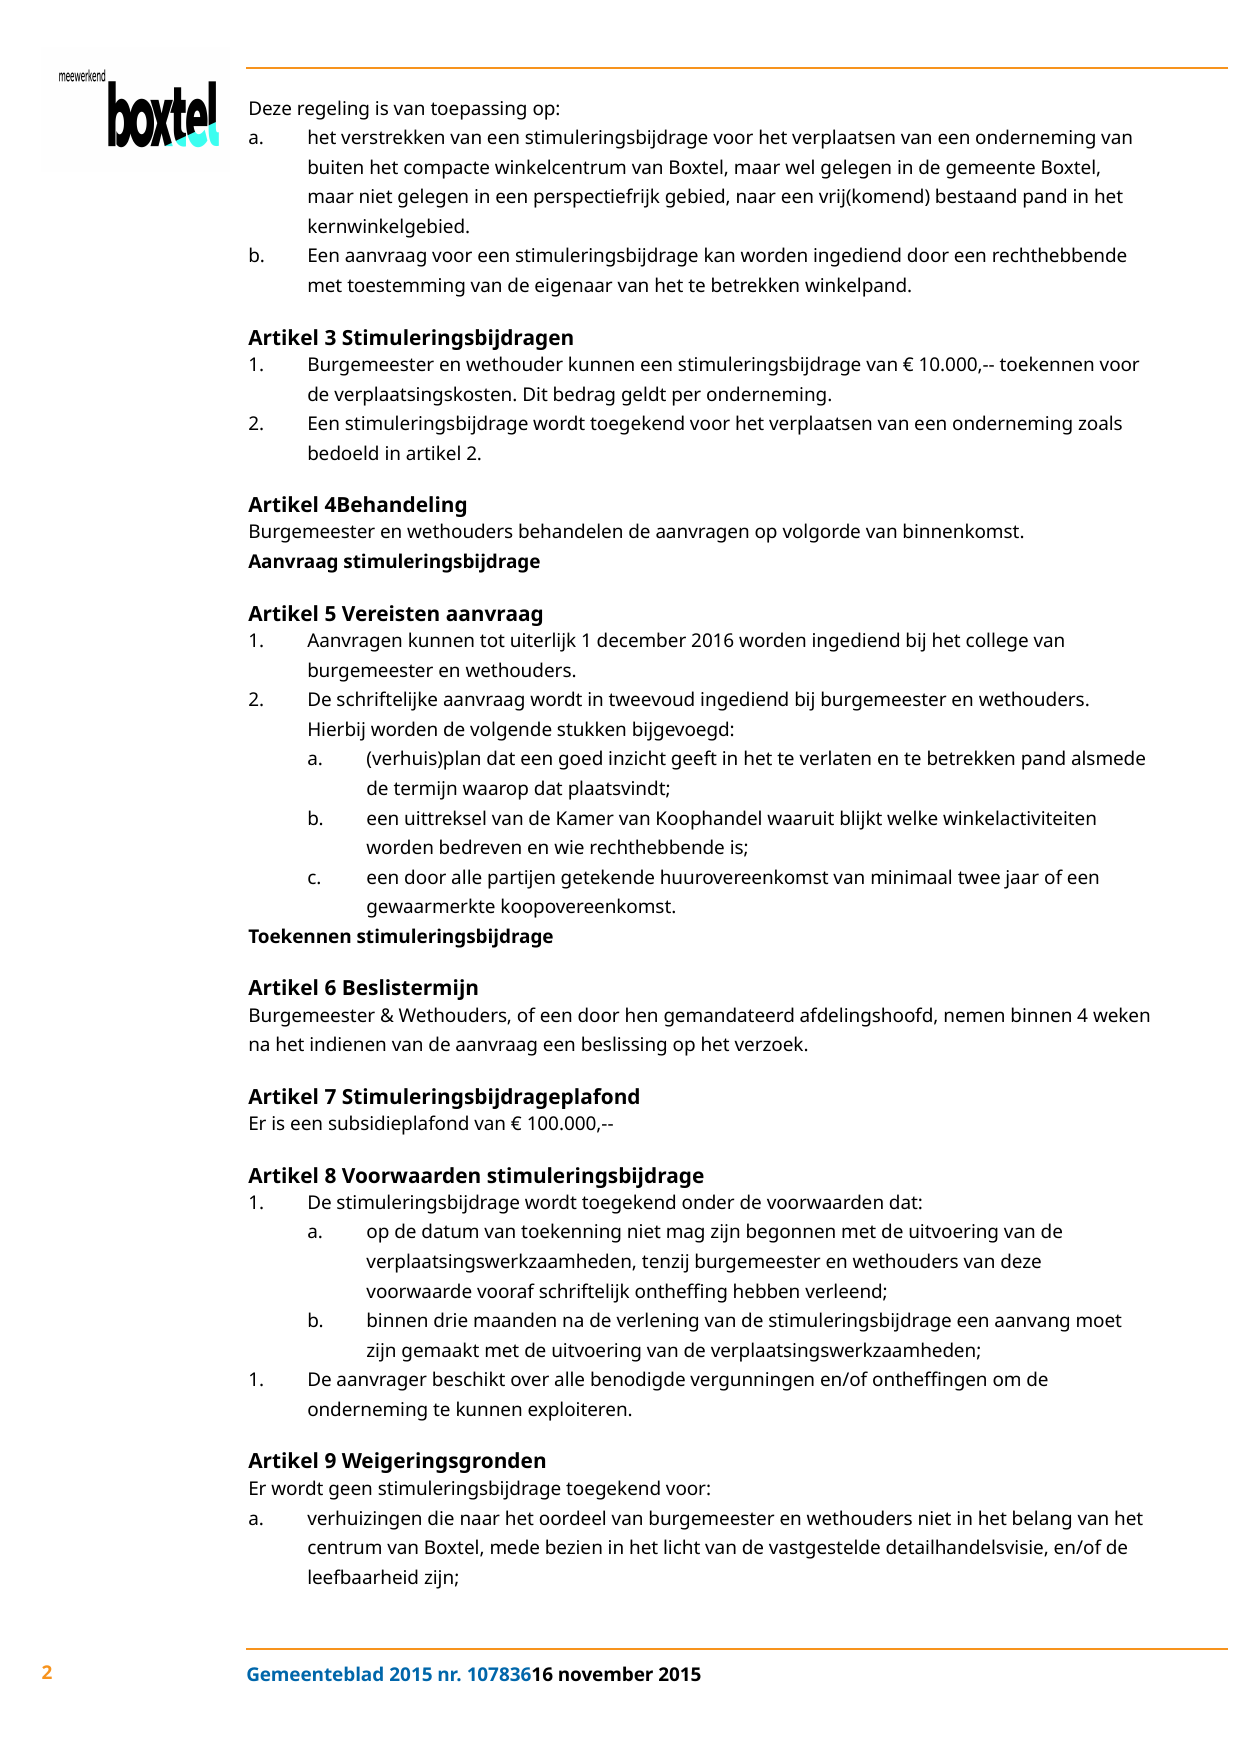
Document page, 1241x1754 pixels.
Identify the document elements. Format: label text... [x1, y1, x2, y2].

text Artikel 6 Beslistermijn [248, 973, 1152, 1002]
text Artikel 9 Weigeringsgronden [248, 1447, 1152, 1475]
list De stimuleringsbijdrage wordt toegekend onder de voorwaarden dat: [248, 1189, 1152, 1215]
list binnen drie maanden na de verlening van de stimuleringsbijdrage een aanvang moet zijn gemaakt met de uitvoering van de verplaatsingswerkzaamheden; [307, 1307, 1152, 1363]
text Artikel 3 Stimuleringsbijdragen [248, 323, 1152, 351]
text Artikel 4Behandeling [248, 490, 1152, 519]
text Aanvraag stimuleringsbijdrage [248, 548, 1152, 574]
list een uittreksel van de Kamer van Koophandel waaruit blijkt welke winkelactiviteiten worden bedreven en wie rechthebbende is; [307, 805, 1152, 860]
list (verhuis)plan dat een goed inzicht geeft in het te verlaten en te betrekken pand alsmede de termijn waarop dat plaatsvindt; [307, 746, 1152, 801]
text Toekennen stimuleringsbijdrage [248, 923, 1152, 949]
text Artikel 8 Voorwaarden stimuleringsbijdrage [248, 1161, 1152, 1189]
text Deze regeling is van toepassing op: [248, 95, 1152, 121]
list De aanvrager beschikt over alle benodigde vergunningen en/of ontheffingen om de onderneming te kunnen exploiteren. [248, 1367, 1152, 1422]
list Burgemeester en wethouder kunnen een stimuleringsbijdrage van € 10.000,-- toekennen voor de verplaatsingskosten. Dit bedrag geldt per onderneming. [248, 351, 1152, 406]
list Een aanvraag voor een stimuleringsbijdrage kan worden ingediend door een rechthebbende met toestemming van de eigenaar van het te betrekken winkelpand. [248, 243, 1152, 298]
text Burgemeester & Wethouders, of een door hen gemandateerd afdelingshoofd, nemen binnen 4 weken na het indienen van de aanvraag een beslissing op het verzoek. [248, 1002, 1152, 1057]
list Een stimuleringsbijdrage wordt toegekend voor het verplaatsen van een onderneming zoals bedoeld in artikel 2. [248, 410, 1152, 466]
list op de datum van toekenning niet mag zijn begonnen met de uitvoering van de verplaatsingswerkzaamheden, tenzij burgemeester en wethouders van deze voorwaarde vooraf schriftelijk ontheffing hebben verleend; [307, 1219, 1152, 1304]
text Er wordt geen stimuleringsbijdrage toegekend voor: [248, 1475, 1152, 1501]
text Artikel 5 Vereisten aanvraag [248, 599, 1152, 627]
picture [41, 47, 231, 172]
list een door alle partijen getekende huurovereenkomst van minimaal twee jaar of een gewaarmerkte koopovereenkomst. [307, 864, 1152, 919]
list De schriftelijke aanvraag wordt in tweevoud ingediend bij burgemeester en wethouders. Hierbij worden de volgende stukken bijgevoegd: [248, 686, 1152, 742]
text Er is een subsidieplafond van € 100.000,-- [248, 1110, 1152, 1136]
list het verstrekken van een stimuleringsbijdrage voor het verplaatsen van een onderneming van buiten het compacte winkelcentrum van Boxtel, maar wel gelegen in de gemeente Boxtel, maar niet gelegen in een perspectiefrijk gebied, naar een vrij(komend) bestaand pand in het kernwinkelgebied. [248, 124, 1152, 239]
text Burgemeester en wethouders behandelen de aanvragen op volgorde van binnenkomst. [248, 519, 1152, 544]
list verhuizingen die naar het oordeel van burgemeester en wethouders niet in het belang van het centrum van Boxtel, mede bezien in het licht van de vastgestelde detailhandelsvisie, en/of de leefbaarheid zijn; [248, 1505, 1152, 1589]
list Aanvragen kunnen tot uiterlijk 1 december 2016 worden ingediend bij het college van burgemeester en wethouders. [248, 627, 1152, 682]
text Artikel 7 Stimuleringsbijdrageplafond [248, 1082, 1152, 1110]
